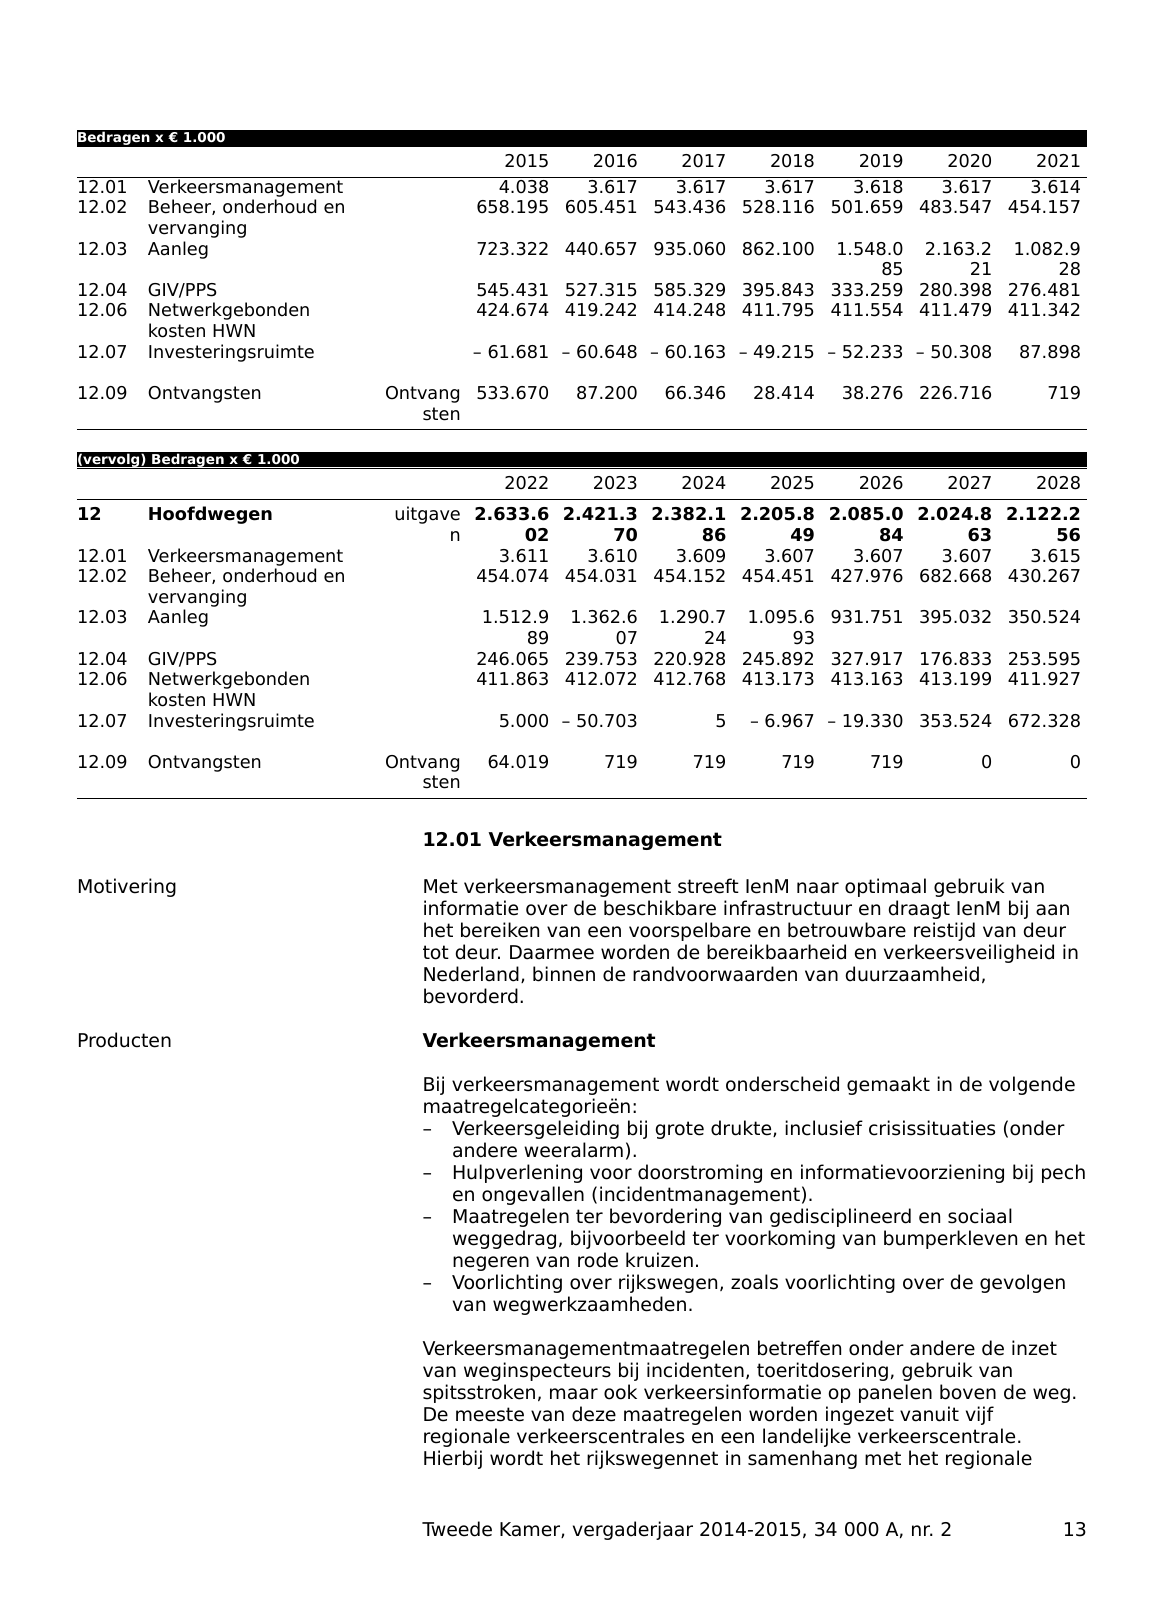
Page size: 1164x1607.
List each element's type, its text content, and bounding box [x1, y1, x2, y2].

table_cell [378, 178, 466, 197]
table_cell 12.09 [77, 752, 142, 798]
table_cell 543.436 [644, 197, 732, 238]
table_cell 3.614 [998, 178, 1087, 197]
table_cell 327.917 [821, 649, 909, 669]
table_cell 2021 [998, 147, 1087, 177]
table_cell 64.019 [466, 752, 555, 798]
table_cell 350.524 [998, 608, 1087, 649]
table_cell 411.479 [909, 300, 998, 342]
text Bij verkeersmanagement wordt onderscheid gemaakt in de volgende maatregelcategorieën: [422, 1074, 1087, 1118]
table_cell – 60.163 [644, 342, 732, 362]
table_cell [644, 731, 732, 752]
table_cell [378, 239, 466, 280]
table_cell Verkeersmanagement [142, 546, 378, 566]
table_cell [77, 147, 378, 177]
table_cell 454.157 [998, 197, 1087, 238]
table_cell 220.928 [644, 649, 732, 669]
table_cell 719 [732, 752, 821, 798]
table_cell 2.205.849 [732, 500, 821, 546]
table_cell 2025 [732, 469, 821, 498]
table_cell – 50.308 [909, 342, 998, 362]
table_cell 1.290.724 [644, 608, 732, 649]
text Motivering [77, 876, 399, 898]
table_cell [142, 362, 378, 383]
table_cell 3.615 [998, 546, 1087, 566]
table_cell 38.276 [821, 383, 909, 429]
table_cell 3.617 [909, 178, 998, 197]
table_cell 3.617 [555, 178, 644, 197]
table_cell [378, 300, 466, 342]
table_cell 239.753 [555, 649, 644, 669]
table_cell 5 [644, 711, 732, 731]
table_cell 12.01 [77, 178, 142, 197]
table_cell 454.152 [644, 566, 732, 607]
table_cell 2.163.221 [909, 239, 998, 280]
table_cell Aanleg [142, 608, 378, 649]
table_cell 427.976 [821, 566, 909, 607]
table_cell 2020 [909, 147, 998, 177]
table_cell 333.259 [821, 280, 909, 300]
table_cell 28.414 [732, 383, 821, 429]
table_cell 3.617 [732, 178, 821, 197]
table_cell 424.674 [466, 300, 555, 342]
table_cell 672.328 [998, 711, 1087, 731]
table_cell [378, 649, 466, 669]
text – Maatregelen ter bevordering van gedisciplineerd en sociaal weggedrag, bijvoorbeeld ter voorkoming van bumperkleven en het negeren van rode kruizen. [422, 1206, 1087, 1272]
table_cell 2028 [998, 469, 1087, 498]
text – Voorlichting over rijkswegen, zoals voorlichting over de gevolgen van wegwerkzaamheden. [422, 1272, 1087, 1316]
table_cell [378, 342, 466, 362]
table_cell Ontvangsten [378, 383, 466, 429]
table_cell 1.548.085 [821, 239, 909, 280]
table_cell 12.07 [77, 342, 142, 362]
table_cell 395.843 [732, 280, 821, 300]
table_cell [821, 362, 909, 383]
table_cell [909, 731, 998, 752]
table_cell 440.657 [555, 239, 644, 280]
table_cell 12.03 [77, 608, 142, 649]
table_cell 411.795 [732, 300, 821, 342]
table_cell 414.248 [644, 300, 732, 342]
table_cell 12.04 [77, 649, 142, 669]
table_cell 3.607 [909, 546, 998, 566]
table_cell – 19.330 [821, 711, 909, 731]
table_cell 719 [555, 752, 644, 798]
table_cell [378, 669, 466, 711]
table_cell 528.116 [732, 197, 821, 238]
table_cell Investeringsruimte [142, 342, 378, 362]
text – Verkeersgeleiding bij grote drukte, inclusief crisissituaties (onder andere weeralarm). [422, 1118, 1087, 1162]
table_cell [378, 546, 466, 566]
table_cell 1.362.607 [555, 608, 644, 649]
table_cell 862.100 [732, 239, 821, 280]
table_cell Hoofdwegen [142, 500, 378, 546]
table_cell 411.927 [998, 669, 1087, 711]
table_cell 545.431 [466, 280, 555, 300]
table_cell 245.892 [732, 649, 821, 669]
table_cell 935.060 [644, 239, 732, 280]
table_cell [378, 711, 466, 731]
table_cell [998, 731, 1087, 752]
table_cell 2022 [466, 469, 555, 498]
table_cell [466, 731, 555, 752]
table_cell 276.481 [998, 280, 1087, 300]
table_cell 2027 [909, 469, 998, 498]
table_cell 1.095.693 [732, 608, 821, 649]
table_cell [378, 566, 466, 607]
table_cell 12.06 [77, 669, 142, 711]
table_cell [644, 362, 732, 383]
table_cell 412.072 [555, 669, 644, 711]
text Met verkeersmanagement streeft IenM naar optimaal gebruik van informatie over de beschikbare infrastructuur en draagt IenM bij aan het bereiken van een voorspelbare en betrouwbare reistijd van deur tot deur. Daarmee worden de bereikbaarheid en verkeersveiligheid in Nederland, binnen de randvoorwaarden van duurzaamheid, bevorderd. [422, 876, 1087, 1008]
table_cell [378, 197, 466, 238]
table_cell GIV/PPS [142, 280, 378, 300]
table_cell 3.609 [644, 546, 732, 566]
table_cell 353.524 [909, 711, 998, 731]
table_cell Netwerkgebonden kosten HWN [142, 669, 378, 711]
table_cell – 52.233 [821, 342, 909, 362]
table_cell [998, 362, 1087, 383]
subtitle Verkeersmanagement [422, 1030, 1087, 1052]
table_cell 430.267 [998, 566, 1087, 607]
table_cell 3.618 [821, 178, 909, 197]
table_cell Ontvangsten [378, 752, 466, 798]
table_cell [732, 731, 821, 752]
table_cell 12.06 [77, 300, 142, 342]
table_cell Ontvangsten [142, 752, 378, 798]
table_cell GIV/PPS [142, 649, 378, 669]
table_cell 3.617 [644, 178, 732, 197]
table_cell 411.863 [466, 669, 555, 711]
table_cell 2.085.084 [821, 500, 909, 546]
table_cell 501.659 [821, 197, 909, 238]
table_cell 3.607 [732, 546, 821, 566]
table_cell 2.421.370 [555, 500, 644, 546]
table_cell 12.02 [77, 566, 142, 607]
table_cell 411.342 [998, 300, 1087, 342]
table_cell 395.032 [909, 608, 998, 649]
table_cell 12.03 [77, 239, 142, 280]
table_cell [378, 731, 466, 752]
table_cell [909, 362, 998, 383]
table_cell – 50.703 [555, 711, 644, 731]
table_cell 12.04 [77, 280, 142, 300]
table_cell [378, 362, 466, 383]
table_cell 2017 [644, 147, 732, 177]
table_cell 2018 [732, 147, 821, 177]
table_cell 1.082.928 [998, 239, 1087, 280]
table_cell 2023 [555, 469, 644, 498]
table_header Bedragen x € 1.000 [77, 130, 1087, 146]
table_cell 87.200 [555, 383, 644, 429]
table_cell 723.322 [466, 239, 555, 280]
table_cell 719 [644, 752, 732, 798]
table_cell 2019 [821, 147, 909, 177]
table_cell 454.031 [555, 566, 644, 607]
table_cell [555, 362, 644, 383]
table_cell 483.547 [909, 197, 998, 238]
table_cell 176.833 [909, 649, 998, 669]
table_cell 2.024.863 [909, 500, 998, 546]
table_cell Aanleg [142, 239, 378, 280]
table_cell 719 [998, 383, 1087, 429]
table_cell 12 [77, 500, 142, 546]
table_cell 87.898 [998, 342, 1087, 362]
table_cell Ontvangsten [142, 383, 378, 429]
table_cell 253.595 [998, 649, 1087, 669]
subtitle [77, 1052, 399, 1060]
table_cell 719 [821, 752, 909, 798]
table_cell 2026 [821, 469, 909, 498]
table_cell 246.065 [466, 649, 555, 669]
table_cell 419.242 [555, 300, 644, 342]
table_cell Netwerkgebonden kosten HWN [142, 300, 378, 342]
table_cell 658.195 [466, 197, 555, 238]
table_cell [466, 362, 555, 383]
table_cell Beheer, onderhoud en vervanging [142, 197, 378, 238]
table_cell – 61.681 [466, 342, 555, 362]
table_cell [732, 362, 821, 383]
table_cell 5.000 [466, 711, 555, 731]
table_cell 533.670 [466, 383, 555, 429]
subtitle 12.01 Verkeersmanagement [422, 829, 1087, 851]
table_cell 682.668 [909, 566, 998, 607]
table_cell [555, 731, 644, 752]
table_cell 3.611 [466, 546, 555, 566]
table_cell uitgaven [378, 500, 466, 546]
table_header (vervolg) Bedragen x € 1.000 [77, 452, 1087, 467]
table_cell 412.768 [644, 669, 732, 711]
table_cell 411.554 [821, 300, 909, 342]
text Verkeersmanagementmaatregelen betreffen onder andere de inzet van weginspecteurs bij incidenten, toeritdosering, gebruik van spitsstroken, maar ook verkeersinformatie op panelen boven de weg. De meeste van deze maatregelen worden ingezet vanuit vijf regionale verkeerscentrales en een landelijke verkeerscentrale. Hierbij wordt het rijkswegennet in samenhang met het regionale [422, 1338, 1087, 1470]
table_cell [142, 731, 378, 752]
table_cell [77, 469, 378, 498]
table_cell 2016 [555, 147, 644, 177]
table_cell [378, 280, 466, 300]
table_cell 2024 [644, 469, 732, 498]
table_cell 413.173 [732, 669, 821, 711]
table_cell Verkeersmanagement [142, 178, 378, 197]
table_cell 66.346 [644, 383, 732, 429]
table_cell – 60.648 [555, 342, 644, 362]
table_cell 454.451 [732, 566, 821, 607]
table_cell [378, 608, 466, 649]
table_cell 4.038 [466, 178, 555, 197]
table_cell 3.607 [821, 546, 909, 566]
table_cell 226.716 [909, 383, 998, 429]
table_cell 12.07 [77, 711, 142, 731]
table_cell 0 [909, 752, 998, 798]
table_cell – 6.967 [732, 711, 821, 731]
table_cell Beheer, onderhoud en vervanging [142, 566, 378, 607]
table_cell [77, 362, 142, 383]
table_cell [378, 147, 466, 177]
table_cell 2.382.186 [644, 500, 732, 546]
table_cell 605.451 [555, 197, 644, 238]
table_cell 2015 [466, 147, 555, 177]
table_cell 454.074 [466, 566, 555, 607]
text – Hulpverlening voor doorstroming en informatievoorziening bij pech en ongevallen (incidentmanagement). [422, 1162, 1087, 1206]
table_cell 1.512.989 [466, 608, 555, 649]
table_cell 413.163 [821, 669, 909, 711]
table_cell 12.09 [77, 383, 142, 429]
table_cell 527.315 [555, 280, 644, 300]
table_cell 12.02 [77, 197, 142, 238]
table_cell 280.398 [909, 280, 998, 300]
table_cell 2.122.256 [998, 500, 1087, 546]
table_cell 12.01 [77, 546, 142, 566]
table_cell Investeringsruimte [142, 711, 378, 731]
table_cell [77, 731, 142, 752]
text Producten [77, 1030, 399, 1052]
table_cell 2.633.602 [466, 500, 555, 546]
table_cell 0 [998, 752, 1087, 798]
table_cell 585.329 [644, 280, 732, 300]
table_cell 931.751 [821, 608, 909, 649]
table_cell [378, 469, 466, 498]
table_cell 3.610 [555, 546, 644, 566]
table_cell 413.199 [909, 669, 998, 711]
table_cell – 49.215 [732, 342, 821, 362]
table_cell [821, 731, 909, 752]
